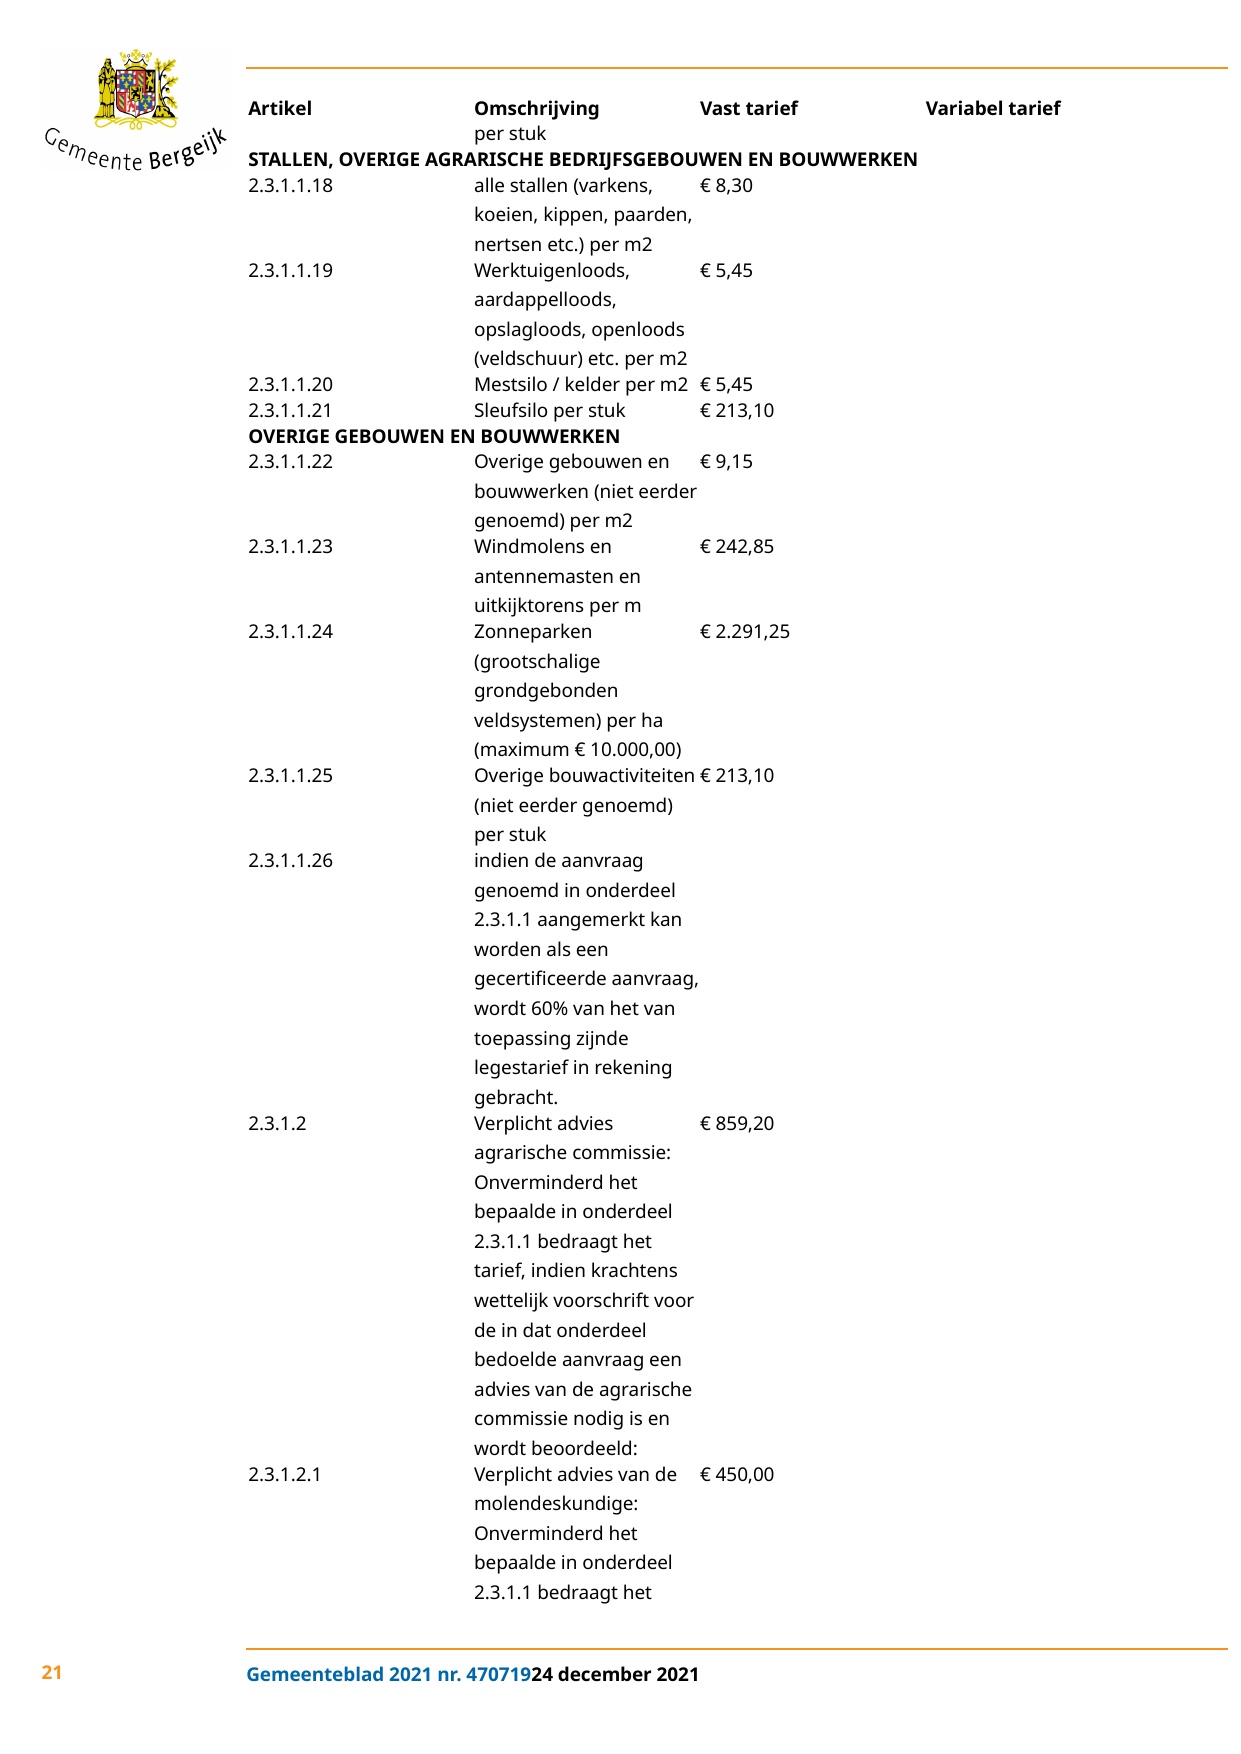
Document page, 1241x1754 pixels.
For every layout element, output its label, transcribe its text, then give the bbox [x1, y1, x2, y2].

table_cell € 213,10 [700, 763, 926, 847]
table_cell 2.3.1.1.23 [248, 534, 474, 618]
table_cell [926, 371, 1152, 397]
table_cell Sleufsilo per stuk [474, 397, 700, 423]
table_cell € 8,30 [700, 172, 926, 257]
picture [41, 47, 231, 172]
table_cell [926, 847, 1152, 1110]
table_cell [926, 1461, 1152, 1605]
table_cell € 9,15 [700, 449, 926, 533]
table_cell [926, 397, 1152, 423]
table_cell [926, 534, 1152, 618]
table_cell 2.3.1.1.24 [248, 618, 474, 762]
table_cell alle stallen (varkens, koeien, kippen, paarden, nertsen etc.) per m2 [474, 172, 700, 257]
table_cell [926, 763, 1152, 847]
table_cell Mestsilo / kelder per m2 [474, 371, 700, 397]
table_cell STALLEN, OVERIGE AGRARISCHE BEDRIJFSGEBOUWEN EN BOUWWERKEN [248, 146, 1152, 172]
table_cell 2.3.1.1.21 [248, 397, 474, 423]
table_cell 2.3.1.1.18 [248, 172, 474, 257]
table_cell [926, 121, 1152, 146]
table_cell 2.3.1.1.26 [248, 847, 474, 1110]
table_cell € 450,00 [700, 1461, 926, 1605]
table_cell 2.3.1.1.19 [248, 257, 474, 371]
table_cell [926, 618, 1152, 762]
table_cell [248, 121, 474, 146]
table_cell indien de aanvraag genoemd in onderdeel 2.3.1.1 aangemerkt kan worden als een gecertificeerde aanvraag, wordt 60% van het van toepassing zijnde legestarief in rekening gebracht. [474, 847, 700, 1110]
table_cell per stuk [474, 121, 700, 146]
table_cell € 5,45 [700, 257, 926, 371]
table_cell € 5,45 [700, 371, 926, 397]
table_cell 2.3.1.2.1 [248, 1461, 474, 1605]
table_cell € 213,10 [700, 397, 926, 423]
table_header Artikel [248, 95, 474, 121]
table_cell Verplicht advies agrarische commissie: Onverminderd het bepaalde in onderdeel 2.3.1.1 bedraagt het tarief, indien krachtens wettelijk voorschrift voor de in dat onderdeel bedoelde aanvraag een advies van de agrarische commissie nodig is en wordt beoordeeld: [474, 1110, 700, 1461]
table_cell Verplicht advies van de molendeskundige: Onverminderd het bepaalde in onderdeel 2.3.1.1 bedraagt het [474, 1461, 700, 1605]
table_cell Overige gebouwen en bouwwerken (niet eerder genoemd) per m2 [474, 449, 700, 533]
table_cell Zonneparken (grootschalige grondgebonden veldsystemen) per ha (maximum € 10.000,00) [474, 618, 700, 762]
table_cell € 859,20 [700, 1110, 926, 1461]
table_cell € 242,85 [700, 534, 926, 618]
table_cell [926, 257, 1152, 371]
table_cell [700, 121, 926, 146]
table_cell [700, 847, 926, 1110]
table_cell [926, 172, 1152, 257]
table_cell 2.3.1.2 [248, 1110, 474, 1461]
table_cell Windmolens en antennemasten en uitkijktorens per m [474, 534, 700, 618]
table_cell 2.3.1.1.20 [248, 371, 474, 397]
table_header Variabel tarief [926, 95, 1152, 121]
table_cell Overige bouwactiviteiten (niet eerder genoemd) per stuk [474, 763, 700, 847]
table_cell 2.3.1.1.25 [248, 763, 474, 847]
table_header Vast tarief [700, 95, 926, 121]
table_cell € 2.291,25 [700, 618, 926, 762]
table_header Omschrijving [474, 95, 700, 121]
table_cell OVERIGE GEBOUWEN EN BOUWWERKEN [248, 423, 1152, 448]
table_cell [926, 449, 1152, 533]
table_cell 2.3.1.1.22 [248, 449, 474, 533]
table_cell Werktuigenloods, aardappelloods, opslagloods, openloods (veldschuur) etc. per m2 [474, 257, 700, 371]
table_cell [926, 1110, 1152, 1461]
